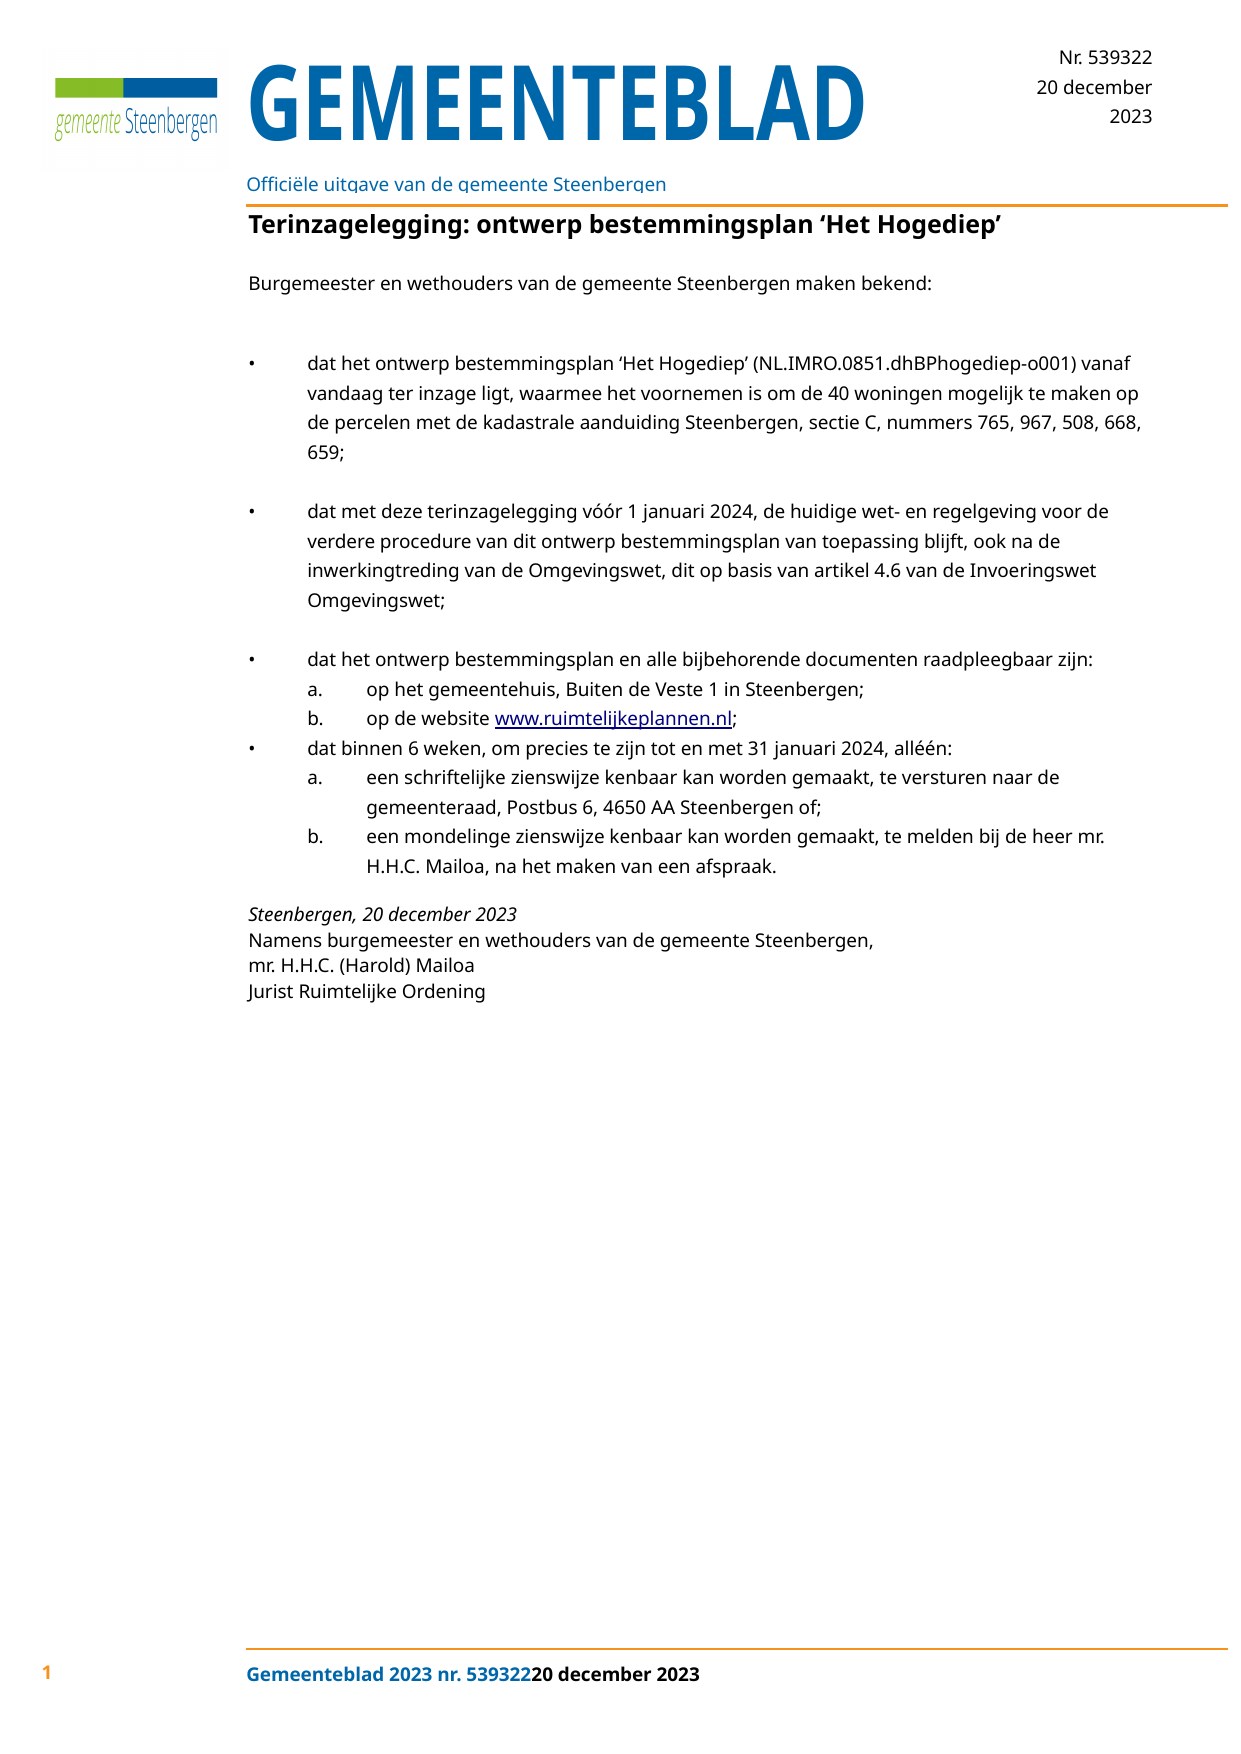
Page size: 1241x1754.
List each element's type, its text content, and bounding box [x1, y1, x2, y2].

text Steenbergen, 20 december 2023 [248, 901, 1152, 927]
list een schriftelijke zienswijze kenbaar kan worden gemaakt, te versturen naar de gemeenteraad, Postbus 6, 4650 AA Steenbergen of; [307, 764, 1152, 820]
list een mondelinge zienswijze kenbaar kan worden gemaakt, te melden bij de heer mr. H.H.C. Mailoa, na het maken van een afspraak. [307, 824, 1152, 879]
picture [41, 47, 231, 172]
text Terinzagelegging: ontwerp bestemmingsplan ‘Het Hogediep’ [248, 207, 1152, 241]
list op de website www.ruimtelijkeplannen.nl; [307, 705, 1152, 731]
list dat binnen 6 weken, om precies te zijn tot en met 31 januari 2024, alléén: [248, 735, 1152, 761]
text mr. H.H.C. (Harold) Mailoa [248, 952, 1152, 978]
list dat het ontwerp bestemmingsplan en alle bijbehorende documenten raadpleegbaar zijn: [248, 646, 1152, 672]
text Burgemeester en wethouders van de gemeente Steenbergen maken bekend: [248, 270, 1152, 296]
text Jurist Ruimtelijke Ordening [248, 978, 1152, 1004]
list dat het ontwerp bestemmingsplan ‘Het Hogediep’ (NL.IMRO.0851.dhBPhogediep-o001) vanaf vandaag ter inzage ligt, waarmee het voornemen is om de 40 woningen mogelijk te maken op de percelen met de kadastrale aanduiding Steenbergen, sectie C, nummers 765, 967, 508, 668, 659; [248, 350, 1152, 465]
list dat met deze terinzagelegging vóór 1 januari 2024, de huidige wet- en regelgeving voor de verdere procedure van dit ontwerp bestemmingsplan van toepassing blijft, ook na de inwerkingtreding van de Omgevingswet, dit op basis van artikel 4.6 van de Invoeringswet Omgevingswet; [248, 498, 1152, 613]
list op het gemeentehuis, Buiten de Veste 1 in Steenbergen; [307, 676, 1152, 701]
text Namens burgemeester en wethouders van de gemeente Steenbergen, [248, 927, 1152, 952]
